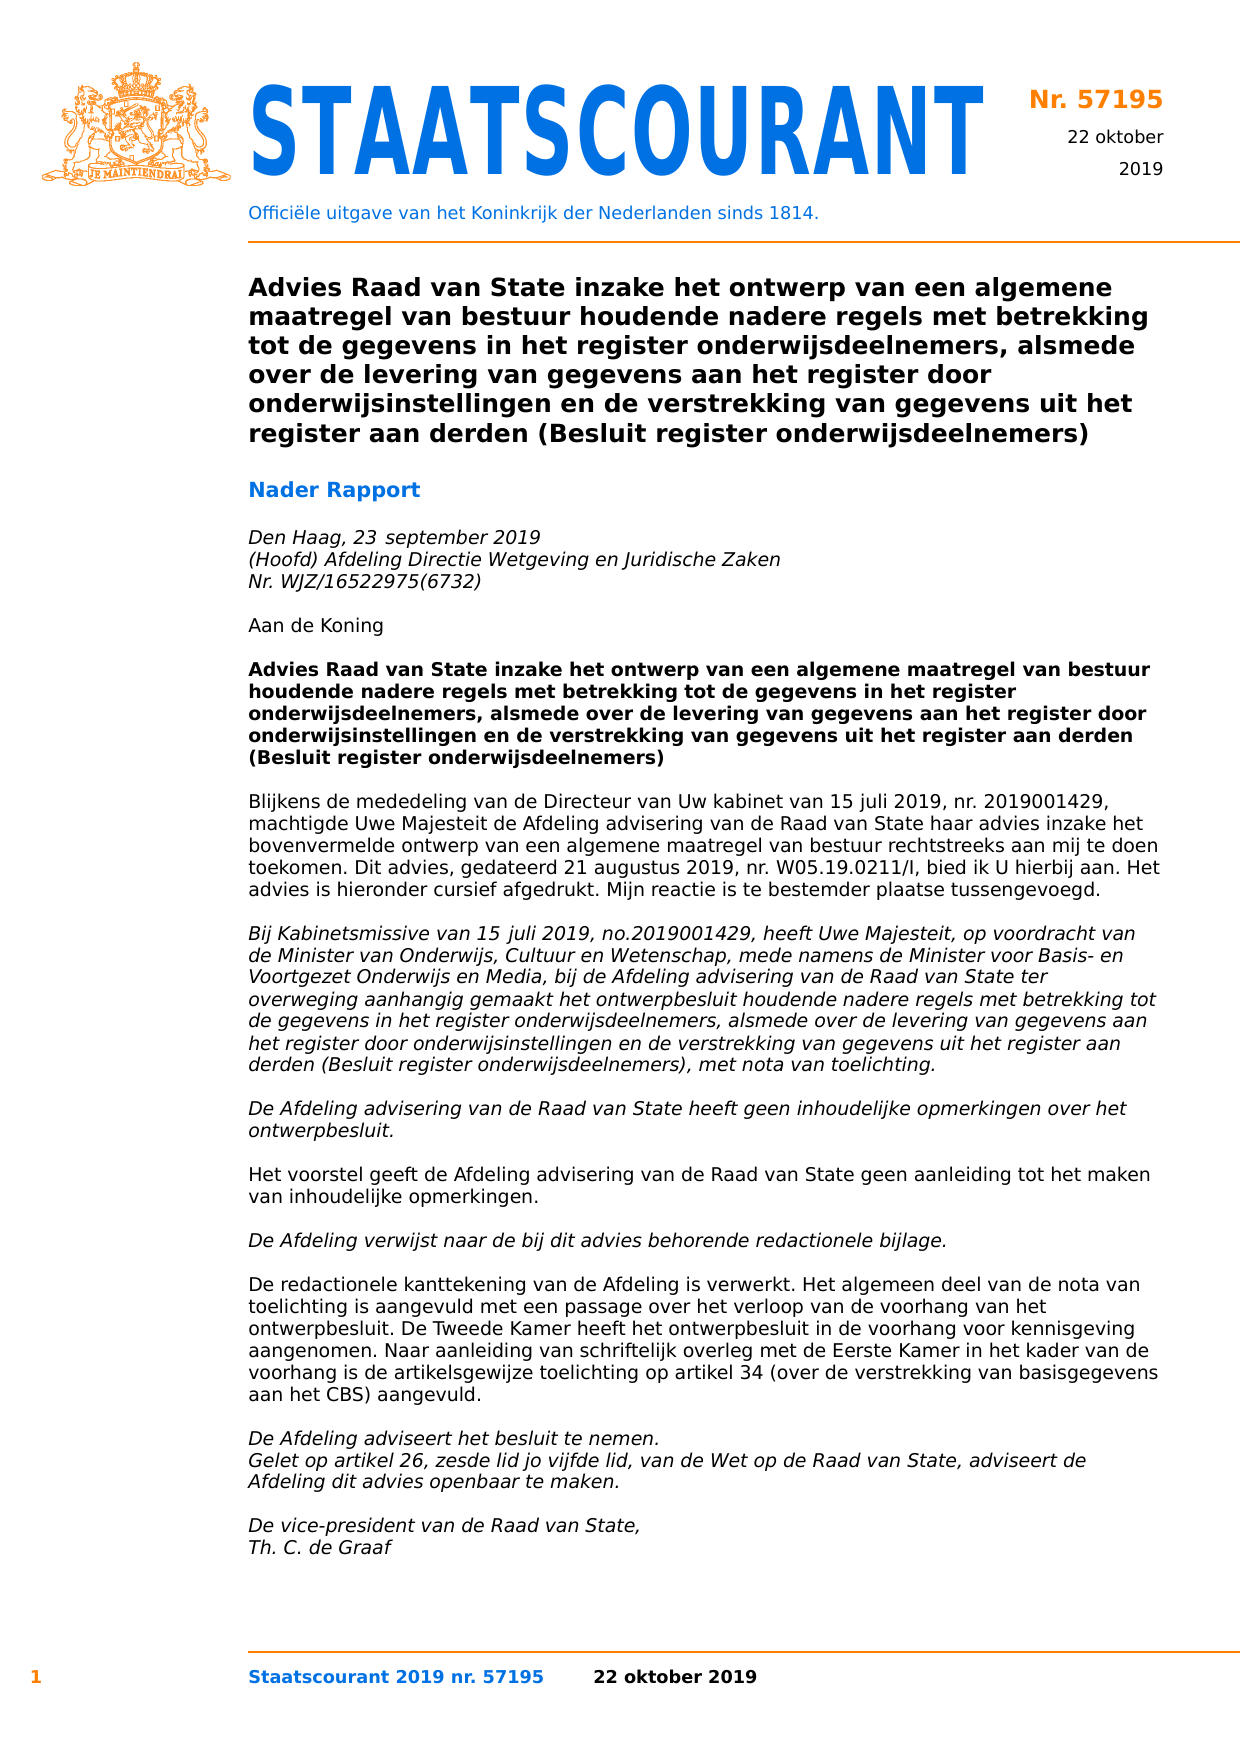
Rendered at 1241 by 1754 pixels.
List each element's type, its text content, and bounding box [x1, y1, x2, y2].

text De redactionele kanttekening van de Afdeling is verwerkt. Het algemeen deel van de nota van toelichting is aangevuld met een passage over het verloop van de voorhang van het ontwerpbesluit. De Tweede Kamer heeft het ontwerpbesluit in de voorhang voor kennisgeving aangenomen. Naar aanleiding van schriftelijk overleg met de Eerste Kamer in het kader van de voorhang is de artikelsgewijze toelichting op artikel 34 (over de verstrekking van basisgegevens aan het CBS) aangevuld. [248, 1274, 1163, 1406]
subtitle Nader Rapport [248, 478, 1163, 502]
text De Afdeling verwijst naar de bij dit advies behorende redactionele bijlage. [248, 1230, 1163, 1252]
text Gelet op artikel 26, zesde lid jo vijfde lid, van de Wet op de Raad van State, adviseert de Afdeling dit advies openbaar te maken. [248, 1449, 1163, 1493]
text Th. C. de Graaf [248, 1537, 1163, 1559]
text Bij Kabinetsmissive van 15 juli 2019, no.2019001429, heeft Uwe Majesteit, op voordracht van de Minister van Onderwijs, Cultuur en Wetenschap, mede namens de Minister voor Basis- en Voortgezet Onderwijs en Media, bij de Afdeling advisering van de Raad van State ter overweging aanhangig gemaakt het ontwerpbesluit houdende nadere regels met betrekking tot de gegevens in het register onderwijsdeelnemers, alsmede over de levering van gegevens aan het register door onderwijsinstellingen en de verstrekking van gegevens uit het register aan derden (Besluit register onderwijsdeelnemers), met nota van toelichting. [248, 922, 1163, 1076]
picture [41, 62, 231, 186]
text Den Haag, 23 september 2019 [248, 527, 1163, 549]
table_header Nr. 57195 [998, 62, 1240, 121]
text Advies Raad van State inzake het ontwerp van een algemene maatregel van bestuur houdende nadere regels met betrekking tot de gegevens in het register onderwijsdeelnemers, alsmede over de levering van gegevens aan het register door onderwijsinstellingen en de verstrekking van gegevens uit het register aan derden (Besluit register onderwijsdeelnemers) [248, 659, 1163, 769]
text De Afdeling advisering van de Raad van State heeft geen inhoudelijke opmerkingen over het ontwerpbesluit. [248, 1098, 1163, 1142]
table_header STAATSCOURANT [248, 62, 998, 203]
text (Hoofd) Afdeling Directie Wetgeving en Juridische Zaken [248, 549, 1163, 571]
text De vice-president van de Raad van State, [248, 1515, 1163, 1537]
subtitle Advies Raad van State inzake het ontwerp van een algemene maatregel van bestuur houdende nadere regels met betrekking tot de gegevens in het register onderwijsdeelnemers, alsmede over de levering van gegevens aan het register door onderwijsinstellingen en de verstrekking van gegevens uit het register aan derden (Besluit register onderwijsdeelnemers) [248, 273, 1163, 448]
table_cell 2019 [998, 153, 1240, 203]
text Het voorstel geeft de Afdeling advisering van de Raad van State geen aanleiding tot het maken van inhoudelijke opmerkingen. [248, 1164, 1163, 1208]
text Blijkens de mededeling van de Directeur van Uw kabinet van 15 juli 2019, nr. 2019001429, machtigde Uwe Majesteit de Afdeling advisering van de Raad van State haar advies inzake het bovenvermelde ontwerp van een algemene maatregel van bestuur rechtstreeks aan mij te doen toekomen. Dit advies, gedateerd 21 augustus 2019, nr. W05.19.0211/I, bied ik U hierbij aan. Het advies is hieronder cursief afgedrukt. Mijn reactie is te bestemder plaatse tussengevoegd. [248, 791, 1163, 901]
table_header [25, 62, 248, 241]
table_cell Officiële uitgave van het Koninkrijk der Nederlanden sinds 1814. [248, 203, 1240, 241]
text Nr. WJZ/16522975(6732) [248, 571, 1163, 593]
text De Afdeling adviseert het besluit te nemen. [248, 1427, 1163, 1449]
text Aan de Koning [248, 615, 1163, 637]
table_cell 22 oktober [998, 121, 1240, 153]
